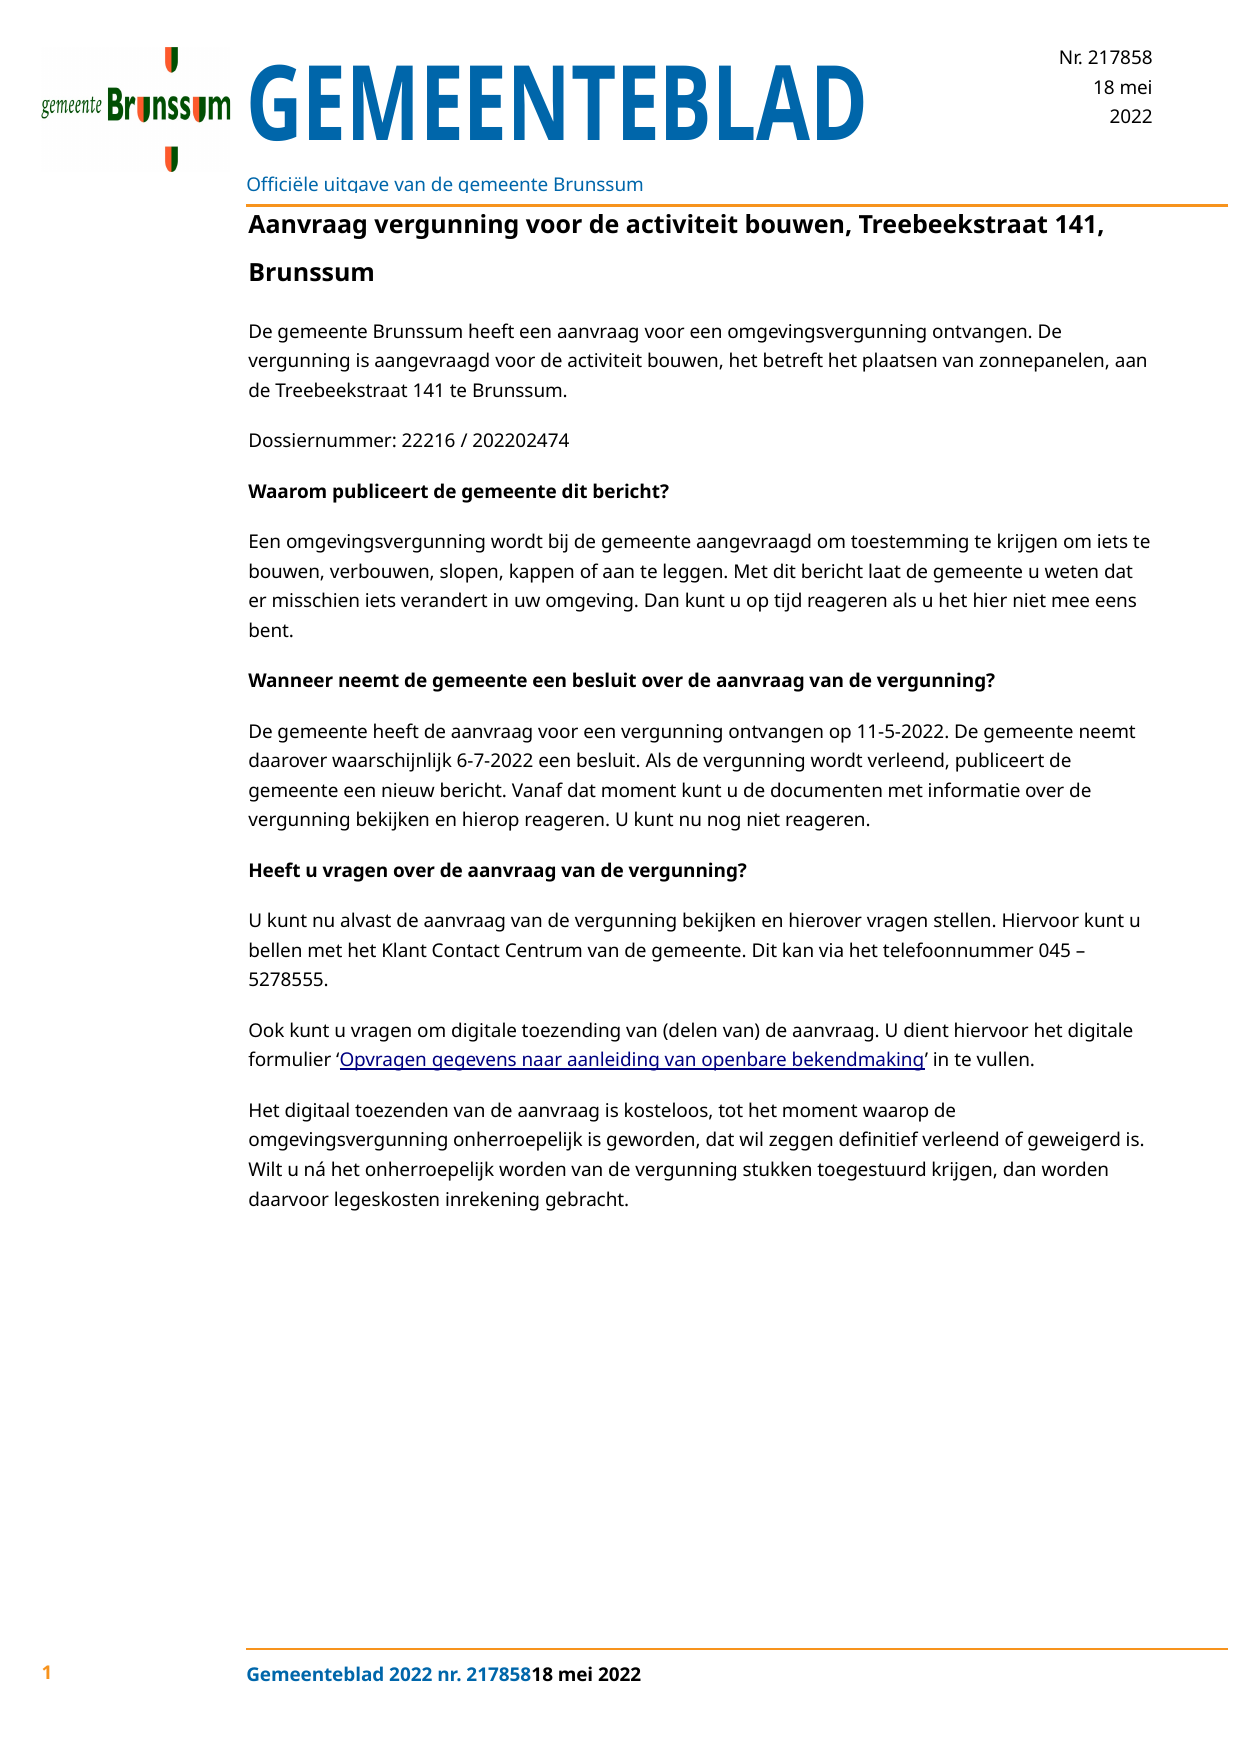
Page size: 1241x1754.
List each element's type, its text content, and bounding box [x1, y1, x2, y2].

text De gemeente Brunssum heeft een aanvraag voor een omgevingsvergunning ontvangen. De vergunning is aangevraagd voor de activiteit bouwen, het betreft het plaatsen van zonnepanelen, aan de Treebeekstraat 141 te Brunssum. [248, 318, 1152, 403]
text Wanneer neemt de gemeente een besluit over de aanvraag van de vergunning? [248, 667, 1152, 693]
text Dossiernummer: 22216 / 202202474 [248, 427, 1152, 453]
text Waarom publiceert de gemeente dit bericht? [248, 478, 1152, 504]
text Ook kunt u vragen om digitale toezending van (delen van) de aanvraag. U dient hiervoor het digitale formulier ‘Opvragen gegevens naar aanleiding van openbare bekendmaking’ in te vullen. [248, 1017, 1152, 1072]
text De gemeente heeft de aanvraag voor een vergunning ontvangen op 11-5-2022. De gemeente neemt daarover waarschijnlijk 6-7-2022 een besluit. Als de vergunning wordt verleend, publiceert de gemeente een nieuw bericht. Vanaf dat moment kunt u de documenten met informatie over de vergunning bekijken en hierop reageren. U kunt nu nog niet reageren. [248, 718, 1152, 832]
text Aanvraag vergunning voor de activiteit bouwen, Treebeekstraat 141, Brunssum [248, 207, 1152, 288]
picture [41, 47, 231, 172]
text Heeft u vragen over de aanvraag van de vergunning? [248, 857, 1152, 883]
text U kunt nu alvast de aanvraag van de vergunning bekijken en hierover vragen stellen. Hiervoor kunt u bellen met het Klant Contact Centrum van de gemeente. Dit kan via het telefoonnummer 045 – 5278555. [248, 907, 1152, 992]
text Het digitaal toezenden van de aanvraag is kosteloos, tot het moment waarop de omgevingsvergunning onherroepelijk is geworden, dat wil zeggen definitief verleend of geweigerd is. Wilt u ná het onherroepelijk worden van de vergunning stukken toegestuurd krijgen, dan worden daarvoor legeskosten inrekening gebracht. [248, 1097, 1152, 1212]
text Een omgevingsvergunning wordt bij de gemeente aangevraagd om toestemming te krijgen om iets te bouwen, verbouwen, slopen, kappen of aan te leggen. Met dit bericht laat de gemeente u weten dat er misschien iets verandert in uw omgeving. Dan kunt u op tijd reageren als u het hier niet mee eens bent. [248, 528, 1152, 643]
